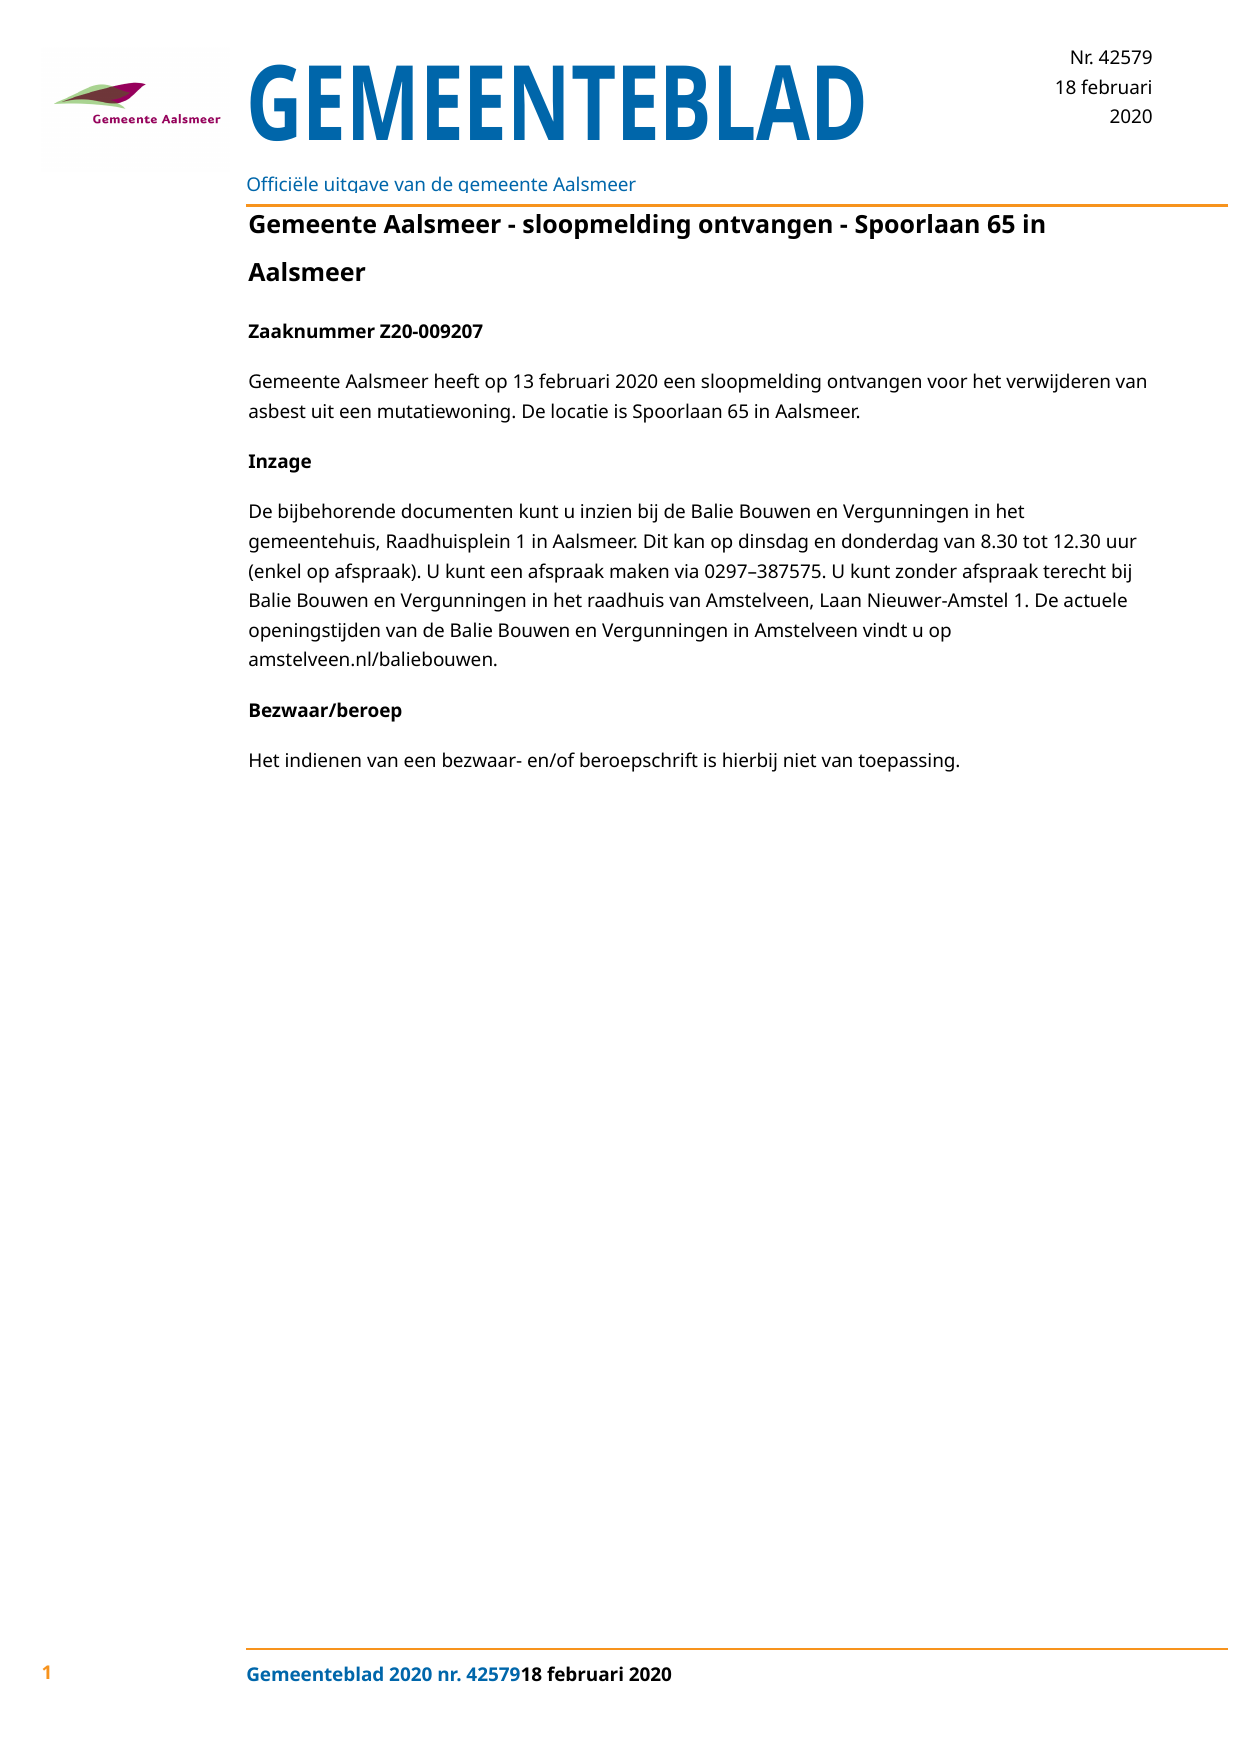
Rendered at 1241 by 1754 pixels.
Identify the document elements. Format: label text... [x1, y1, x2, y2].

text De bijbehorende documenten kunt u inzien bij de Balie Bouwen en Vergunningen in het gemeentehuis, Raadhuisplein 1 in Aalsmeer. Dit kan op dinsdag en donderdag van 8.30 tot 12.30 uur (enkel op afspraak). U kunt een afspraak maken via 0297–387575. U kunt zonder afspraak terecht bij Balie Bouwen en Vergunningen in het raadhuis van Amstelveen, Laan Nieuwer-Amstel 1. De actuele openingstijden van de Balie Bouwen en Vergunningen in Amstelveen vindt u op amstelveen.nl/baliebouwen. [248, 499, 1152, 672]
text Gemeente Aalsmeer - sloopmelding ontvangen - Spoorlaan 65 in Aalsmeer [248, 207, 1152, 288]
text Bezwaar/beroep [248, 697, 1152, 723]
text Gemeente Aalsmeer heeft op 13 februari 2020 een sloopmelding ontvangen voor het verwijderen van asbest uit een mutatiewoning. De locatie is Spoorlaan 65 in Aalsmeer. [248, 368, 1152, 424]
text Zaaknummer Z20-009207 [248, 318, 1152, 344]
text Inzage [248, 448, 1152, 474]
picture [41, 47, 231, 172]
text Het indienen van een bezwaar- en/of beroepschrift is hierbij niet van toepassing. [248, 747, 1152, 773]
